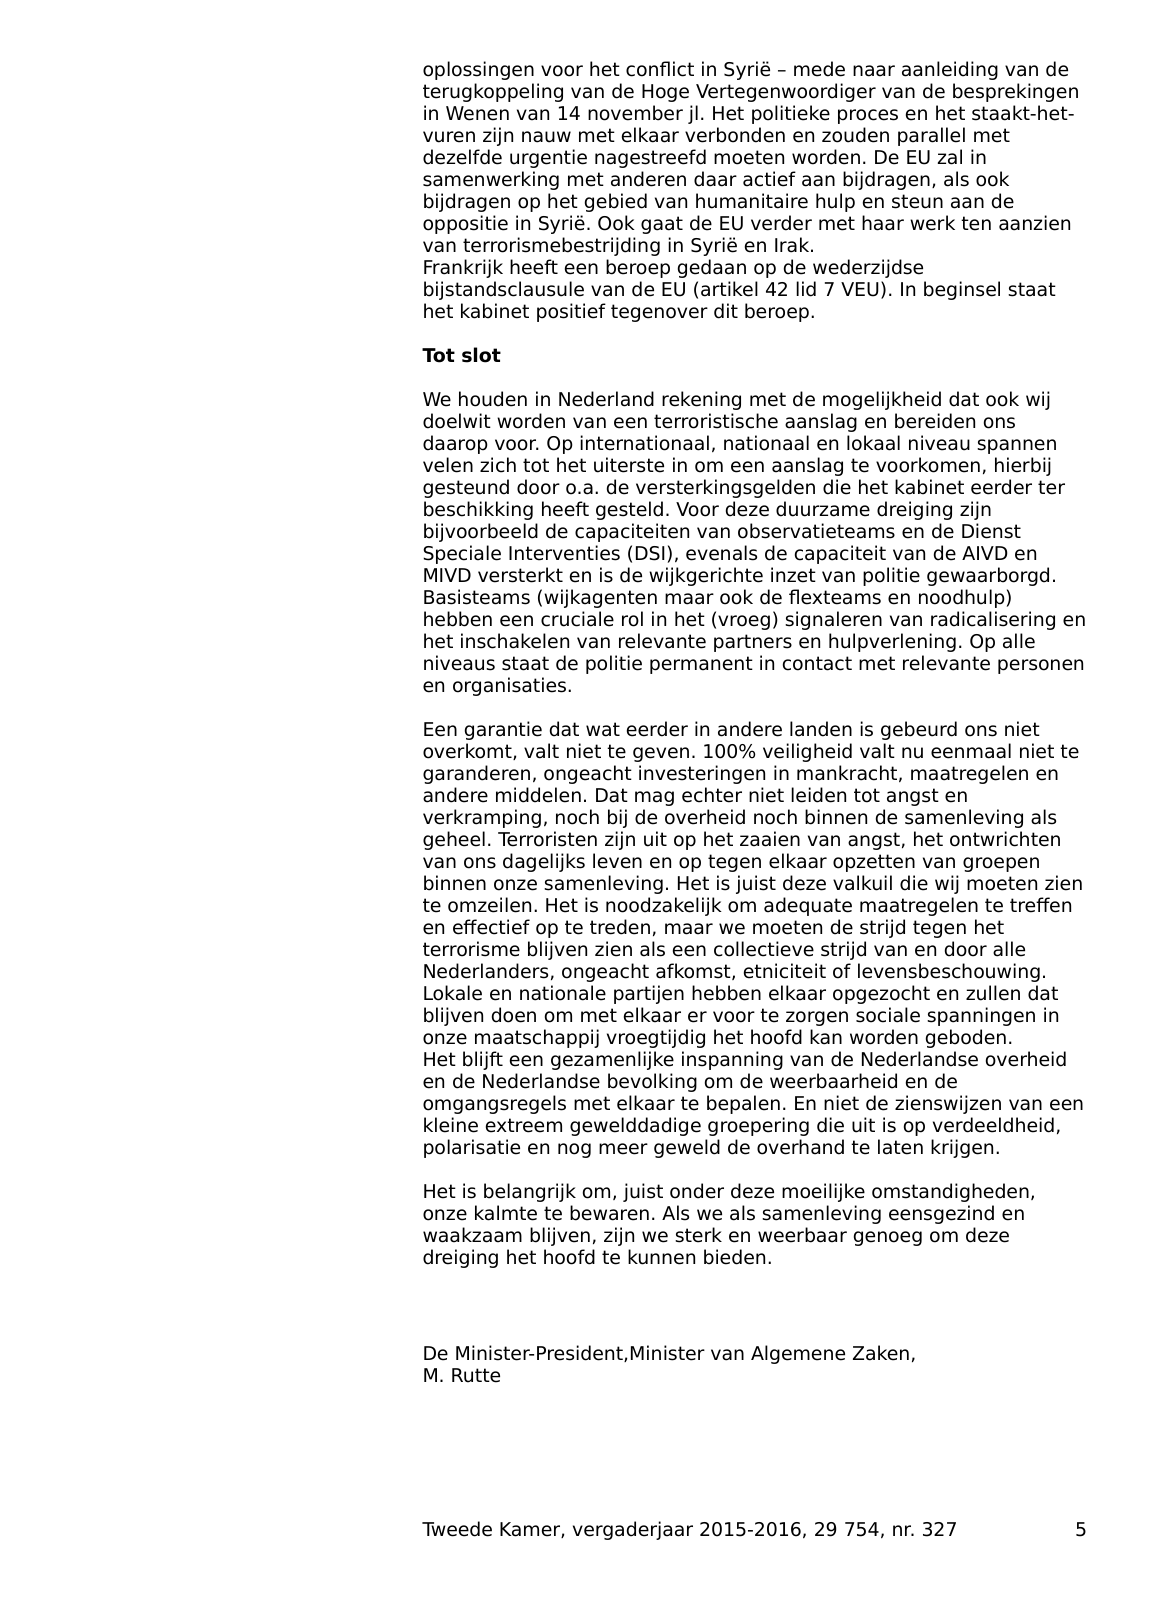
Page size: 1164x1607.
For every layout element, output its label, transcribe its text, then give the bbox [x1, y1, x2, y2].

text oplossingen voor het conflict in Syrië – mede naar aanleiding van de terugkoppeling van de Hoge Vertegenwoordiger van de besprekingen in Wenen van 14 november jl. Het politieke proces en het staakt-het-vuren zijn nauw met elkaar verbonden en zouden parallel met dezelfde urgentie nagestreefd moeten worden. De EU zal in samenwerking met anderen daar actief aan bijdragen, als ook bijdragen op het gebied van humanitaire hulp en steun aan de oppositie in Syrië. Ook gaat de EU verder met haar werk ten aanzien van terrorismebestrijding in Syrië en Irak. [422, 59, 1087, 257]
text Het blijft een gezamenlijke inspanning van de Nederlandse overheid en de Nederlandse bevolking om de weerbaarheid en de omgangsregels met elkaar te bepalen. En niet de zienswijzen van een kleine extreem gewelddadige groepering die uit is op verdeeldheid, polarisatie en nog meer geweld de overhand te laten krijgen. [422, 1049, 1087, 1159]
text Een garantie dat wat eerder in andere landen is gebeurd ons niet overkomt, valt niet te geven. 100% veiligheid valt nu eenmaal niet te garanderen, ongeacht investeringen in mankracht, maatregelen en andere middelen. Dat mag echter niet leiden tot angst en verkramping, noch bij de overheid noch binnen de samenleving als geheel. Terroristen zijn uit op het zaaien van angst, het ontwrichten van ons dagelijks leven en op tegen elkaar opzetten van groepen binnen onze samenleving. Het is juist deze valkuil die wij moeten zien te omzeilen. Het is noodzakelijk om adequate maatregelen te treffen en effectief op te treden, maar we moeten de strijd tegen het terrorisme blijven zien als een collectieve strijd van en door alle Nederlanders, ongeacht afkomst, etniciteit of levensbeschouwing. Lokale en nationale partijen hebben elkaar opgezocht en zullen dat blijven doen om met elkaar er voor te zorgen sociale spanningen in onze maatschappij vroegtijdig het hoofd kan worden geboden. [422, 719, 1087, 1049]
subtitle Tot slot [422, 345, 1087, 367]
text Het is belangrijk om, juist onder deze moeilijke omstandigheden, onze kalmte te bewaren. Als we als samenleving eensgezind en waakzaam blijven, zijn we sterk en weerbaar genoeg om deze dreiging het hoofd te kunnen bieden. [422, 1181, 1087, 1269]
text We houden in Nederland rekening met de mogelijkheid dat ook wij doelwit worden van een terroristische aanslag en bereiden ons daarop voor. Op internationaal, nationaal en lokaal niveau spannen velen zich tot het uiterste in om een aanslag te voorkomen, hierbij gesteund door o.a. de versterkingsgelden die het kabinet eerder ter beschikking heeft gesteld. Voor deze duurzame dreiging zijn bijvoorbeeld de capaciteiten van observatieteams en de Dienst Speciale Interventies (DSI), evenals de capaciteit van de AIVD en MIVD versterkt en is de wijkgerichte inzet van politie gewaarborgd. Basisteams (wijkagenten maar ook de flexteams en noodhulp) hebben een cruciale rol in het (vroeg) signaleren van radicalisering en het inschakelen van relevante partners en hulpverlening. Op alle niveaus staat de politie permanent in contact met relevante personen en organisaties. [422, 389, 1087, 697]
text Frankrijk heeft een beroep gedaan op de wederzijdse bijstandsclausule van de EU (artikel 42 lid 7 VEU). In beginsel staat het kabinet positief tegenover dit beroep. [422, 257, 1087, 323]
text De Minister-President,Minister van Algemene Zaken, M. Rutte [422, 1343, 1087, 1387]
